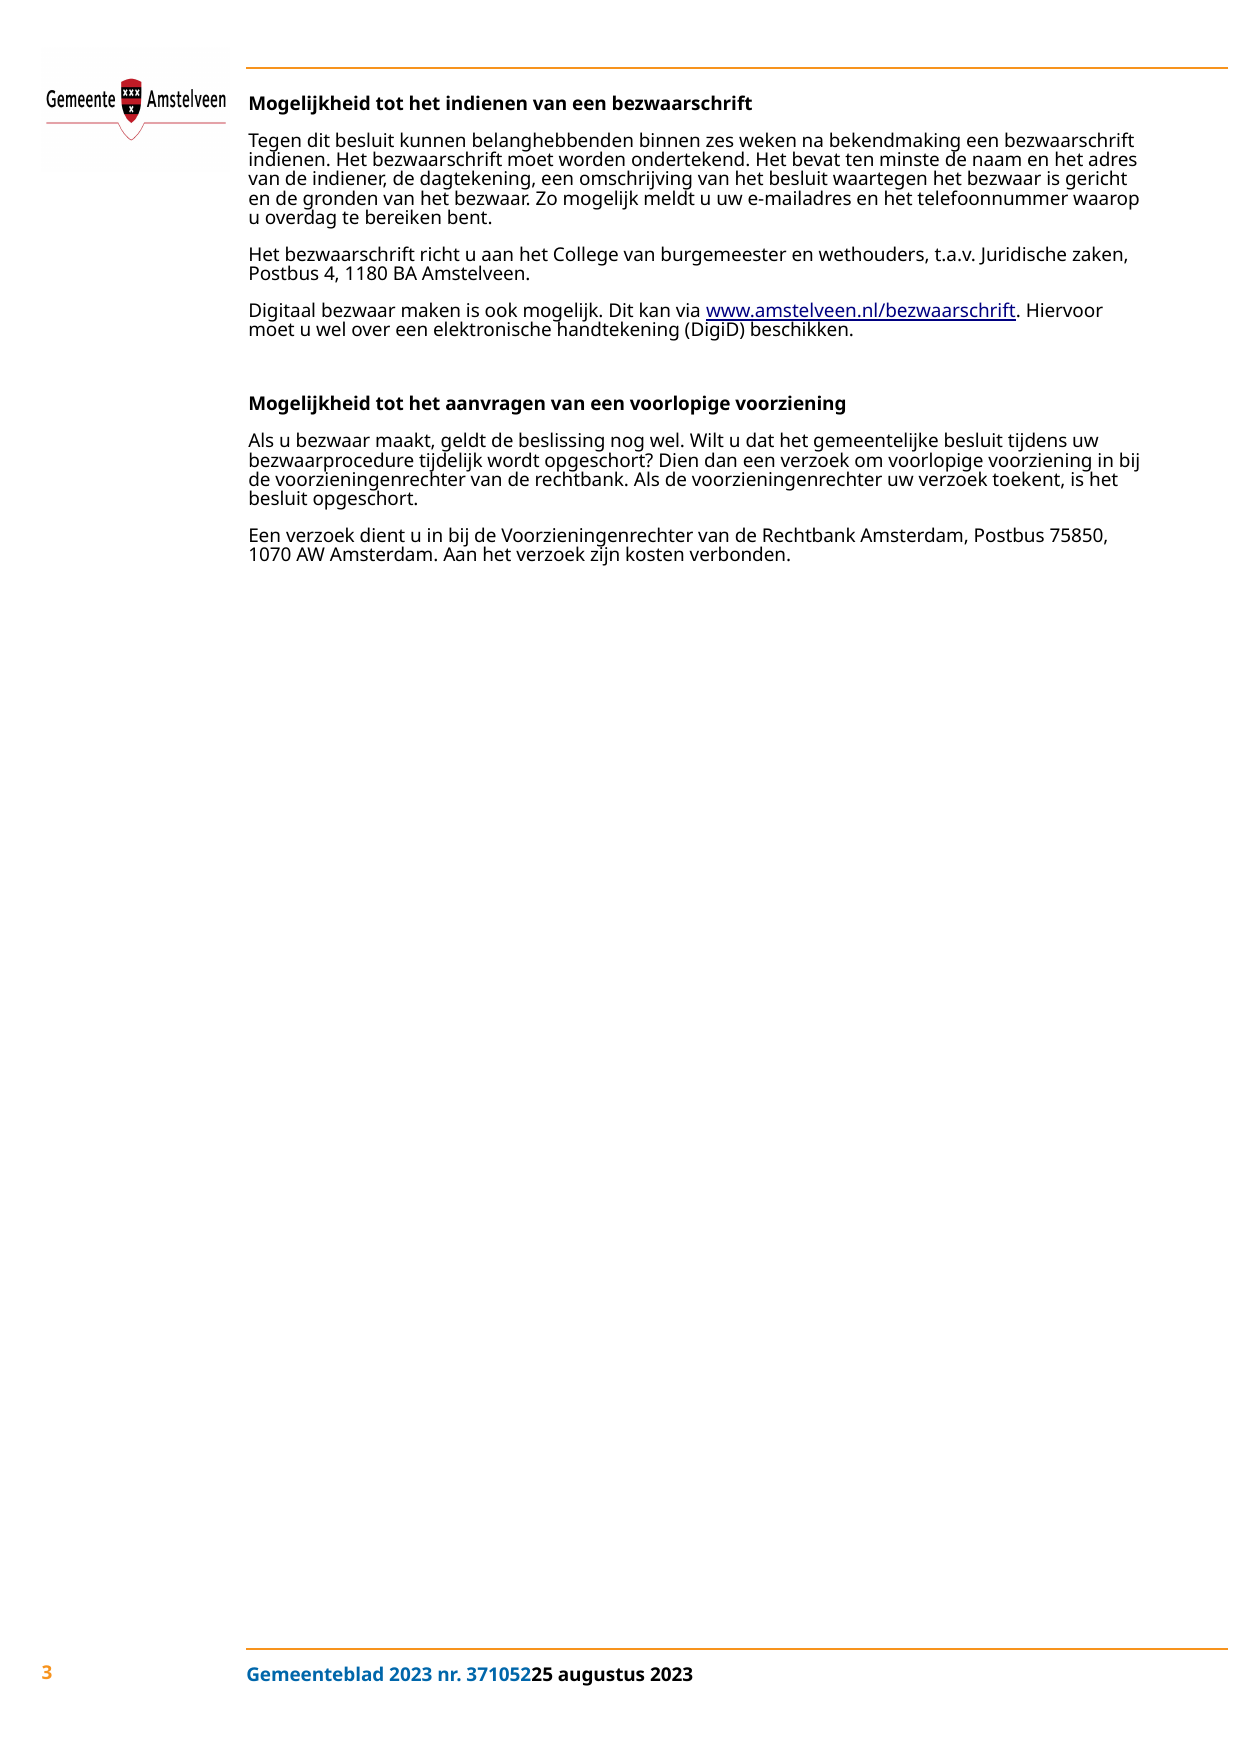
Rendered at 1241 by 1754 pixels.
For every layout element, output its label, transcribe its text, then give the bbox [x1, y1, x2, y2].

picture [41, 47, 231, 172]
text Een verzoek dient u in bij de Voorzieningenrechter van de Rechtbank Amsterdam, Postbus 75850, 1070 AW Amsterdam. Aan het verzoek zijn kosten verbonden. [248, 527, 1152, 566]
text Het bezwaarschrift richt u aan het College van burgemeester en wethouders, t.a.v. Juridische zaken, Postbus 4, 1180 BA Amstelveen. [248, 246, 1152, 284]
text Tegen dit besluit kunnen belanghebbenden binnen zes weken na bekendmaking een bezwaarschrift indienen. Het bezwaarschrift moet worden ondertekend. Het bevat ten minste de naam en het adres van de indiener, de dagtekening, een omschrijving van het besluit waartegen het bezwaar is gericht en de gronden van het bezwaar. Zo mogelijk meldt u uw e-mailadres en het telefoonnummer waarop u overdag te bereiken bent. [248, 132, 1152, 228]
text Als u bezwaar maakt, geldt de beslissing nog wel. Wilt u dat het gemeentelijke besluit tijdens uw bezwaarprocedure tijdelijk wordt opgeschort? Dien dan een verzoek om voorlopige voorziening in bij de voorzieningenrechter van de rechtbank. Als de voorzieningenrechter uw verzoek toekent, is het besluit opgeschort. [248, 432, 1152, 509]
text Digitaal bezwaar maken is ook mogelijk. Dit kan via www.amstelveen.nl/bezwaarschrift. Hiervoor moet u wel over een elektronische handtekening (DigiD) beschikken. [248, 302, 1152, 341]
text Mogelijkheid tot het indienen van een bezwaarschrift [248, 95, 1152, 114]
text Mogelijkheid tot het aanvragen van een voorlopige voorziening [248, 395, 1152, 414]
